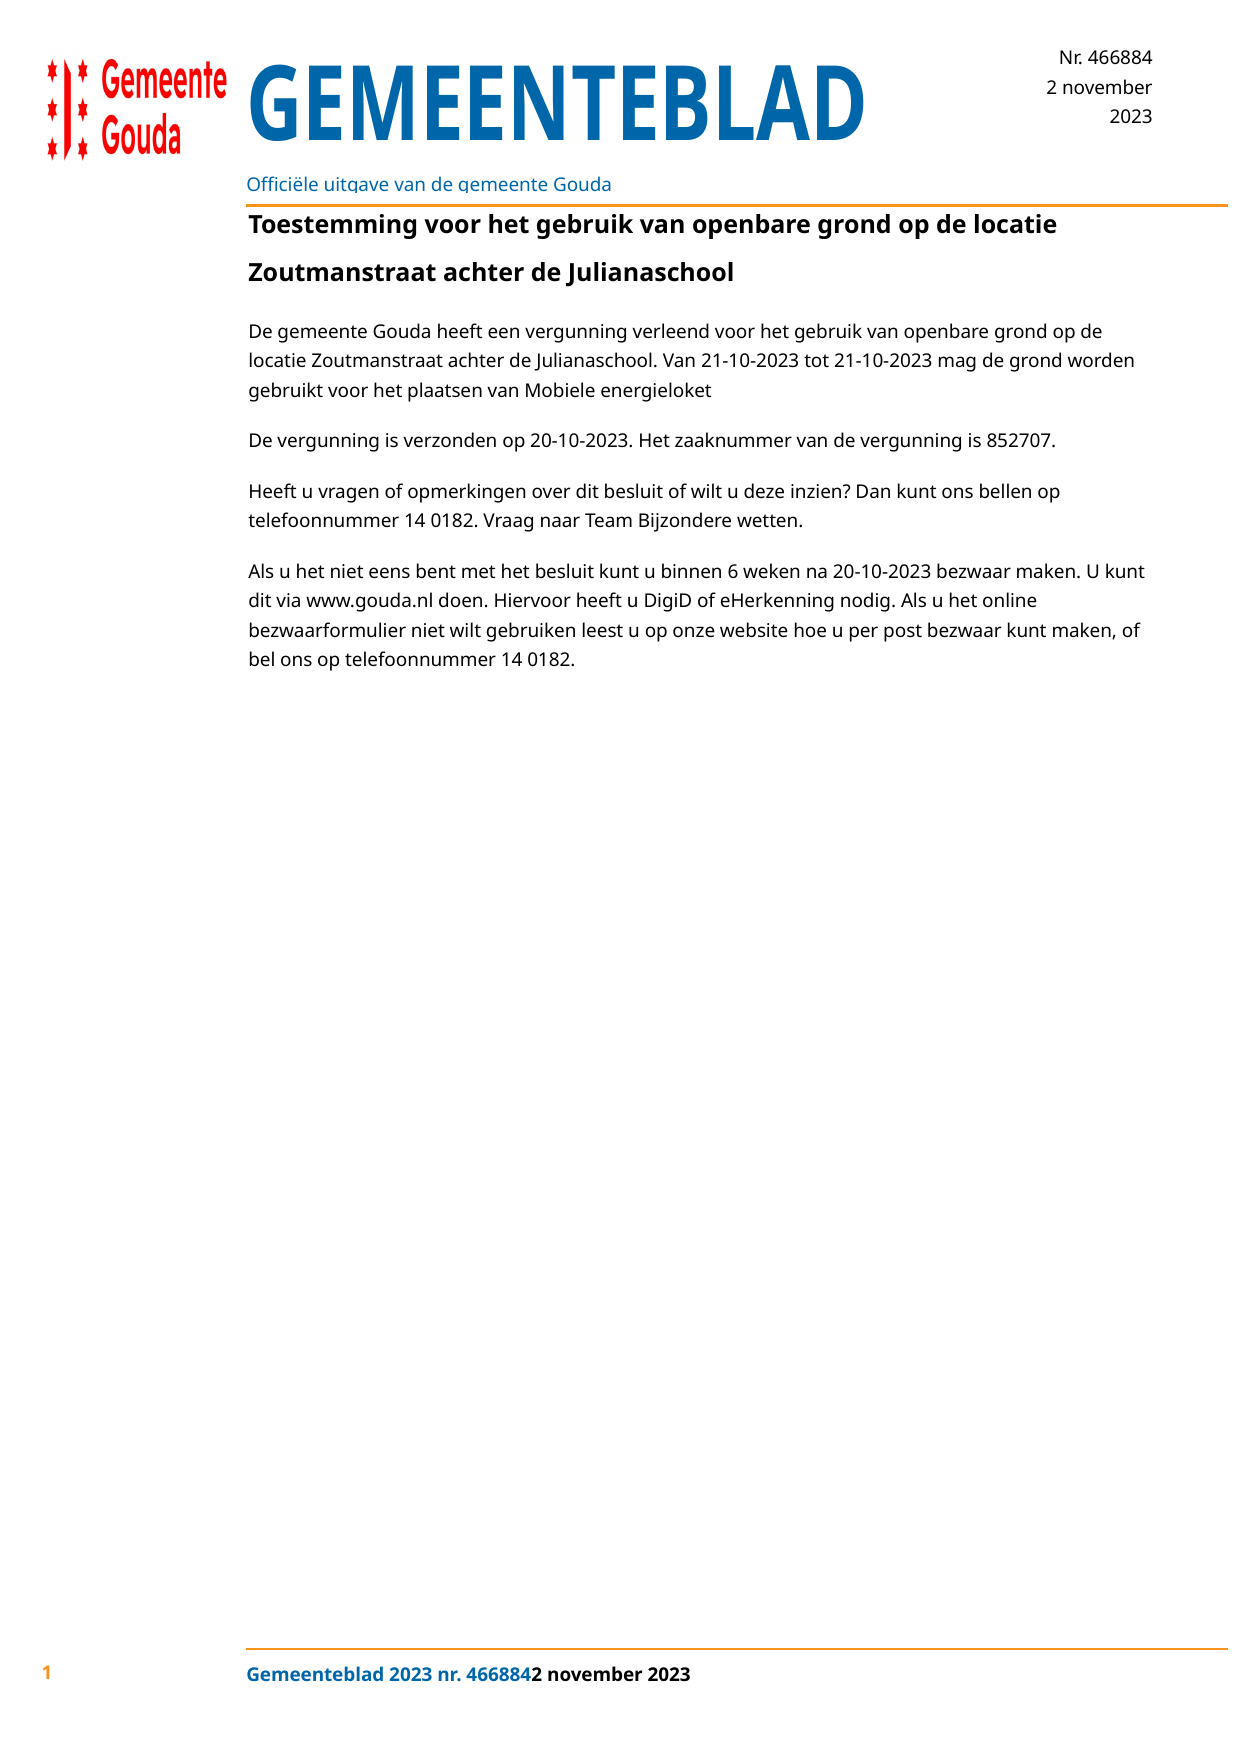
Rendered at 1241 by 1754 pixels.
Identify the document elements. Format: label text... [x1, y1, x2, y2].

text De gemeente Gouda heeft een vergunning verleend voor het gebruik van openbare grond op de locatie Zoutmanstraat achter de Julianaschool. Van 21-10-2023 tot 21-10-2023 mag de grond worden gebruikt voor het plaatsen van Mobiele energieloket [248, 318, 1152, 403]
text Als u het niet eens bent met het besluit kunt u binnen 6 weken na 20-10-2023 bezwaar maken. U kunt dit via www.gouda.nl doen. Hiervoor heeft u DigiD of eHerkenning nodig. Als u het online bezwaarformulier niet wilt gebruiken leest u op onze website hoe u per post bezwaar kunt maken, of bel ons op telefoonnummer 14 0182. [248, 558, 1152, 672]
text Toestemming voor het gebruik van openbare grond op de locatie Zoutmanstraat achter de Julianaschool [248, 207, 1152, 288]
text De vergunning is verzonden op 20-10-2023. Het zaaknummer van de vergunning is 852707. [248, 427, 1152, 453]
picture [41, 47, 231, 172]
text Heeft u vragen of opmerkingen over dit besluit of wilt u deze inzien? Dan kunt ons bellen op telefoonnummer 14 0182. Vraag naar Team Bijzondere wetten. [248, 478, 1152, 533]
